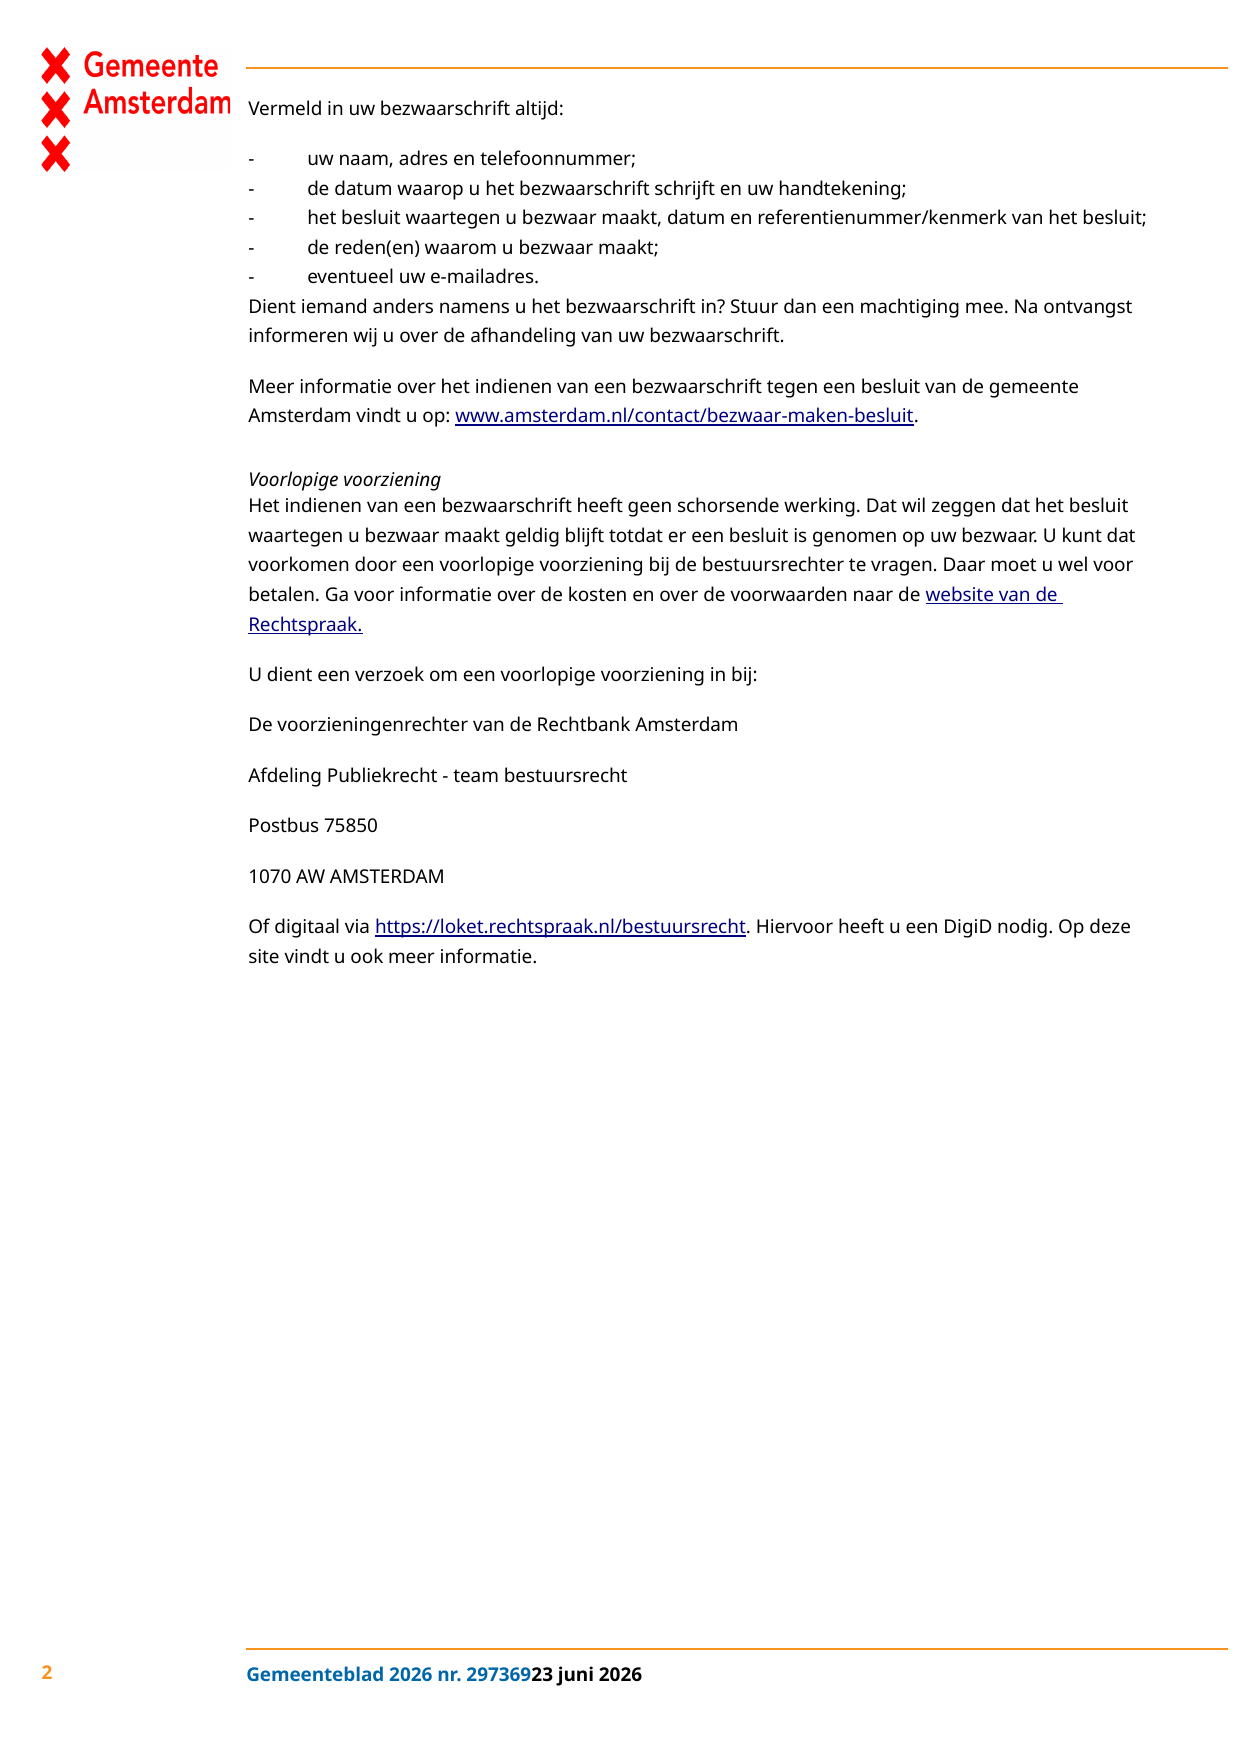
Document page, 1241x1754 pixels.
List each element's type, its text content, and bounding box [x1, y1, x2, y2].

text Voorlopige voorziening [248, 467, 1152, 492]
list eventueel uw e-mailadres. [248, 263, 1152, 289]
text Meer informatie over het indienen van een bezwaarschrift tegen een besluit van de gemeente Amsterdam vindt u op: www.amsterdam.nl/contact/bezwaar-maken-besluit. [248, 373, 1152, 428]
list de reden(en) waarom u bezwaar maakt; [248, 234, 1152, 260]
text Het indienen van een bezwaarschrift heeft geen schorsende werking. Dat wil zeggen dat het besluit waartegen u bezwaar maakt geldig blijft totdat er een besluit is genomen op uw bezwaar. U kunt dat voorkomen door een voorlopige voorziening bij de bestuursrechter te vragen. Daar moet u wel voor betalen. Ga voor informatie over de kosten en over de voorwaarden naar de website van de Rechtspraak. [248, 492, 1152, 636]
text 1070 AW AMSTERDAM [248, 863, 1152, 888]
text Postbus 75850 [248, 812, 1152, 838]
list de datum waarop u het bezwaarschrift schrijft en uw handtekening; [248, 175, 1152, 201]
text U dient een verzoek om een voorlopige voorziening in bij: [248, 661, 1152, 687]
list het besluit waartegen u bezwaar maakt, datum en referentienummer/kenmerk van het besluit; [248, 204, 1152, 230]
picture [41, 47, 231, 172]
text De voorzieningenrechter van de Rechtbank Amsterdam [248, 712, 1152, 737]
text Of digitaal via https://loket.rechtspraak.nl/bestuursrecht. Hiervoor heeft u een DigiD nodig. Op deze site vindt u ook meer informatie. [248, 913, 1152, 968]
text Afdeling Publiekrecht - team bestuursrecht [248, 762, 1152, 788]
text Dient iemand anders namens u het bezwaarschrift in? Stuur dan een machtiging mee. Na ontvangst informeren wij u over de afhandeling van uw bezwaarschrift. [248, 293, 1152, 348]
text Vermeld in uw bezwaarschrift altijd: [248, 95, 1152, 121]
list uw naam, adres en telefoonnummer; [248, 145, 1152, 171]
